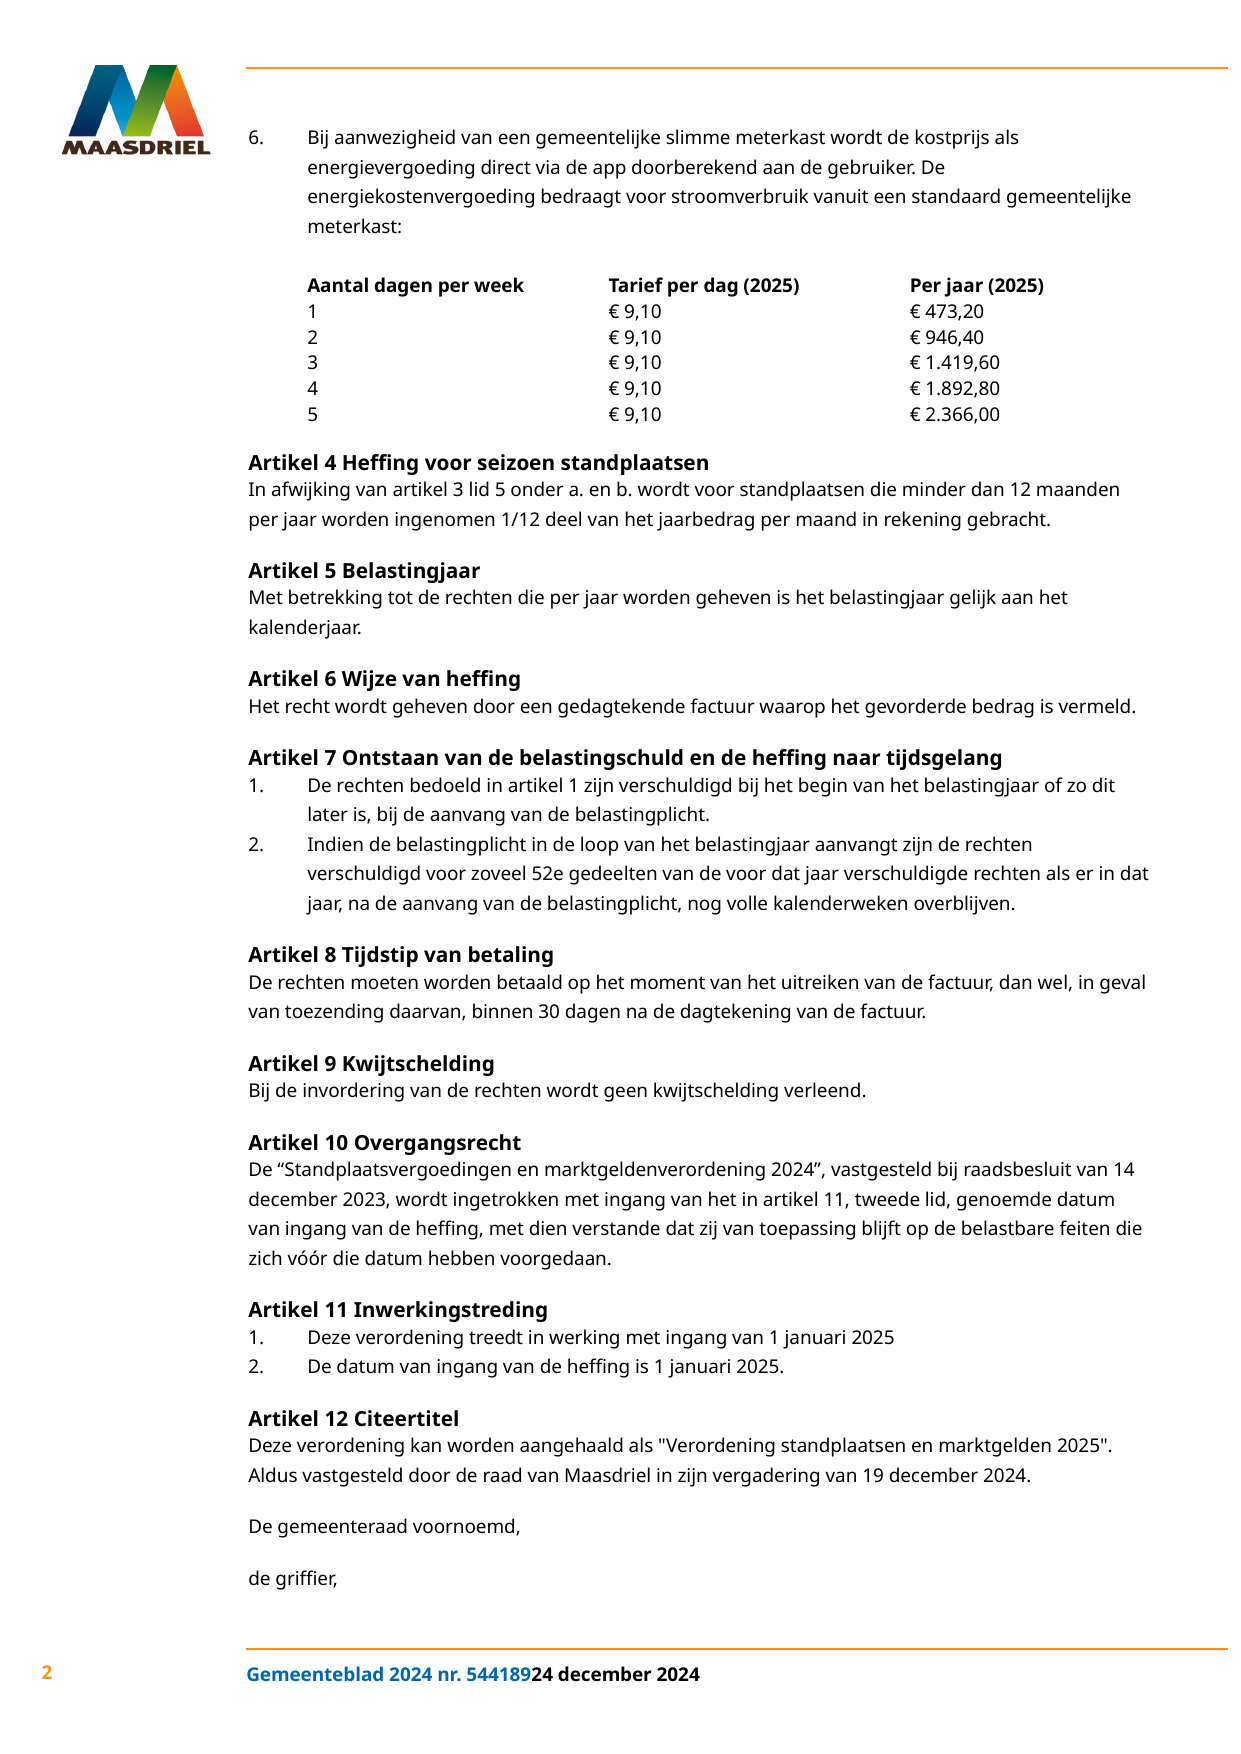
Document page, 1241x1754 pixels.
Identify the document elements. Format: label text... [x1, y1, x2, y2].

text Artikel 6 Wijze van heffing [248, 664, 1152, 693]
text Artikel 11 Inwerkingstreding [248, 1296, 1152, 1324]
table_header Per jaar (2025) [910, 273, 1211, 298]
list De rechten bedoeld in artikel 1 zijn verschuldigd bij het begin van het belastingjaar of zo dit later is, bij de aanvang van de belastingplicht. [248, 772, 1152, 827]
table_cell € 9,10 [608, 401, 909, 427]
list Bij aanwezigheid van een gemeentelijke slimme meterkast wordt de kostprijs als energievergoeding direct via de app doorberekend aan de gebruiker. De energiekostenvergoeding bedraagt voor stroomverbruik vanuit een standaard gemeentelijke meterkast: [248, 124, 1152, 239]
table_cell € 2.366,00 [910, 401, 1211, 427]
table_cell 2 [307, 324, 608, 349]
text Aldus vastgesteld door de raad van Maasdriel in zijn vergadering van 19 december 2024. [248, 1462, 1152, 1488]
table_cell 3 [307, 350, 608, 375]
text Artikel 8 Tijdstip van betaling [248, 941, 1152, 969]
text Artikel 9 Kwijtschelding [248, 1049, 1152, 1077]
table_cell € 1.419,60 [910, 350, 1211, 375]
table_cell € 1.892,80 [910, 375, 1211, 401]
text Artikel 12 Citeertitel [248, 1404, 1152, 1432]
text Artikel 5 Belastingjaar [248, 556, 1152, 584]
list Indien de belastingplicht in de loop van het belastingjaar aanvangt zijn de rechten verschuldigd voor zoveel 52e gedeelten van de voor dat jaar verschuldigde rechten als er in dat jaar, na de aanvang van de belastingplicht, nog volle kalenderweken overblijven. [248, 831, 1152, 916]
text Deze verordening kan worden aangehaald als "Verordening standplaatsen en marktgelden 2025". [248, 1432, 1152, 1458]
text Met betrekking tot de rechten die per jaar worden geheven is het belastingjaar gelijk aan het kalenderjaar. [248, 584, 1152, 640]
table_cell € 9,10 [608, 298, 909, 324]
table_cell 5 [307, 401, 608, 427]
table_header Tarief per dag (2025) [608, 273, 909, 298]
table_cell € 473,20 [910, 298, 1211, 324]
text de griffier, [248, 1565, 1152, 1591]
picture [41, 47, 231, 172]
text De “Standplaatsvergoedingen en marktgeldenverordening 2024”, vastgesteld bij raadsbesluit van 14 december 2023, wordt ingetrokken met ingang van het in artikel 11, tweede lid, genoemde datum van ingang van de heffing, met dien verstande dat zij van toepassing blijft op de belastbare feiten die zich vóór die datum hebben voorgedaan. [248, 1156, 1152, 1271]
table_cell € 946,40 [910, 324, 1211, 349]
table_cell 4 [307, 375, 608, 401]
text Artikel 10 Overgangsrecht [248, 1128, 1152, 1156]
text Bij de invordering van de rechten wordt geen kwijtschelding verleend. [248, 1077, 1152, 1103]
text Het recht wordt geheven door een gedagtekende factuur waarop het gevorderde bedrag is vermeld. [248, 693, 1152, 719]
text Artikel 4 Heffing voor seizoen standplaatsen [248, 448, 1152, 476]
text Artikel 7 Ontstaan van de belastingschuld en de heffing naar tijdsgelang [248, 743, 1152, 772]
table_cell € 9,10 [608, 375, 909, 401]
text De gemeenteraad voornoemd, [248, 1513, 1152, 1539]
table_cell € 9,10 [608, 324, 909, 349]
list Deze verordening treedt in werking met ingang van 1 januari 2025 [248, 1324, 1152, 1350]
table_cell 1 [307, 298, 608, 324]
text De rechten moeten worden betaald op het moment van het uitreiken van de factuur, dan wel, in geval van toezending daarvan, binnen 30 dagen na de dagtekening van de factuur. [248, 969, 1152, 1024]
list De datum van ingang van de heffing is 1 januari 2025. [248, 1353, 1152, 1379]
text In afwijking van artikel 3 lid 5 onder a. en b. wordt voor standplaatsen die minder dan 12 maanden per jaar worden ingenomen 1/12 deel van het jaarbedrag per maand in rekening gebracht. [248, 476, 1152, 531]
table_header Aantal dagen per week [307, 273, 608, 298]
table_cell € 9,10 [608, 350, 909, 375]
